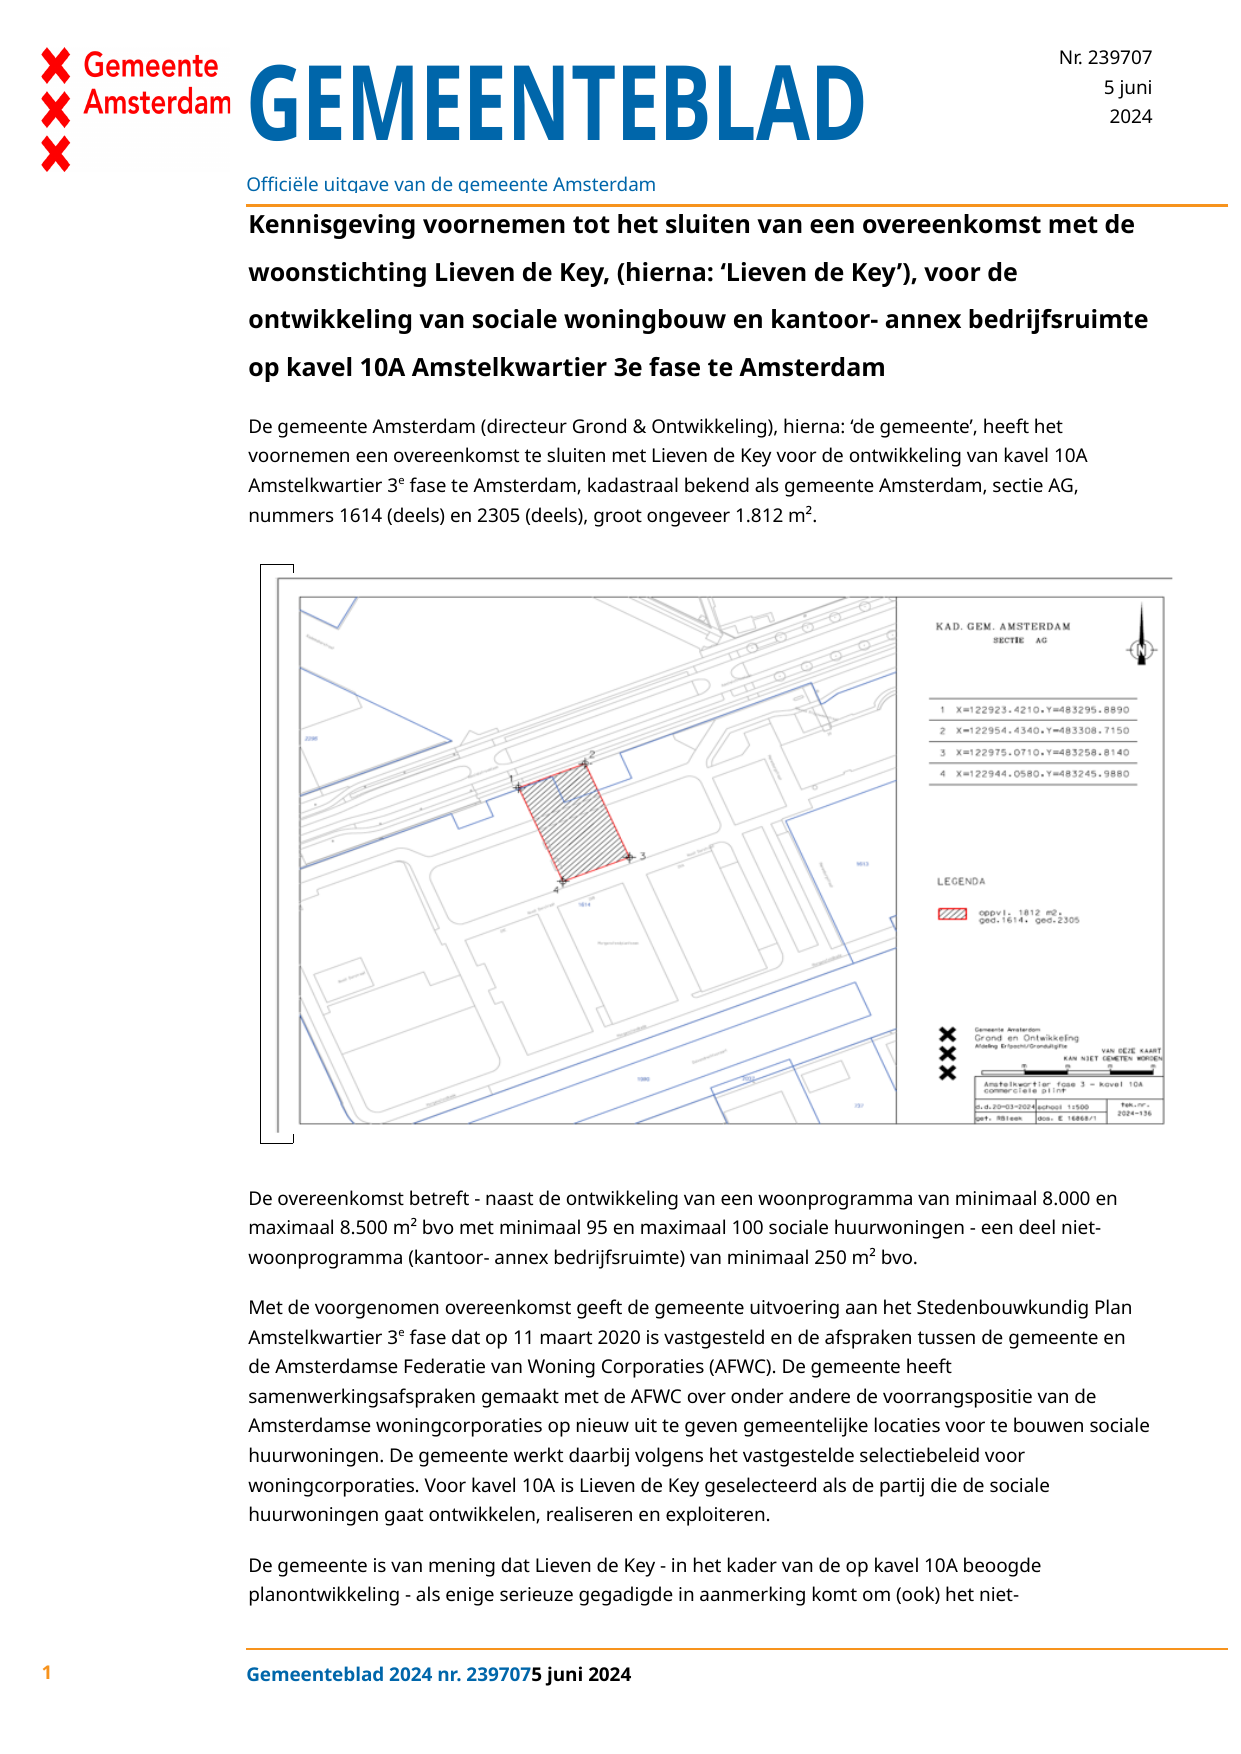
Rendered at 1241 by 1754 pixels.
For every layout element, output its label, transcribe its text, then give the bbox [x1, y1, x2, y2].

picture [268, 573, 1173, 1134]
picture [41, 47, 231, 172]
text Met de voorgenomen overeenkomst geeft de gemeente uitvoering aan het Stedenbouwkundig Plan Amstelkwartier 3e fase dat op 11 maart 2020 is vastgesteld en de afspraken tussen de gemeente en de Amsterdamse Federatie van Woning Corporaties (AFWC). De gemeente heeft samenwerkingsafspraken gemaakt met de AFWC over onder andere de voorrangspositie van de Amsterdamse woningcorporaties op nieuw uit te geven gemeentelijke locaties voor te bouwen sociale huurwoningen. De gemeente werkt daarbij volgens het vastgestelde selectiebeleid voor woningcorporaties. Voor kavel 10A is Lieven de Key geselecteerd als de partij die de sociale huurwoningen gaat ontwikkelen, realiseren en exploiteren. [248, 1294, 1152, 1527]
text De gemeente Amsterdam (directeur Grond & Ontwikkeling), hierna: ‘de gemeente’, heeft het voornemen een overeenkomst te sluiten met Lieven de Key voor de ontwikkeling van kavel 10A Amstelkwartier 3e fase te Amsterdam, kadastraal bekend als gemeente Amsterdam, sectie AG, nummers 1614 (deels) en 2305 (deels), groot ongeveer 1.812 m². [248, 413, 1152, 528]
text Kennisgeving voornemen tot het sluiten van een overeenkomst met de woonstichting Lieven de Key, (hierna: ‘Lieven de Key’), voor de ontwikkeling van sociale woningbouw en kantoor- annex bedrijfsruimte op kavel 10A Amstelkwartier 3e fase te Amsterdam [248, 207, 1152, 384]
text De gemeente is van mening dat Lieven de Key - in het kader van de op kavel 10A beoogde planontwikkeling - als enige serieuze gegadigde in aanmerking komt om (ook) het niet- [248, 1552, 1152, 1607]
text De overeenkomst betreft - naast de ontwikkeling van een woonprogramma van minimaal 8.000 en maximaal 8.500 m² bvo met minimaal 95 en maximaal 100 sociale huurwoningen - een deel niet-woonprogramma (kantoor- annex bedrijfsruimte) van minimaal 250 m² bvo. [248, 1185, 1152, 1270]
